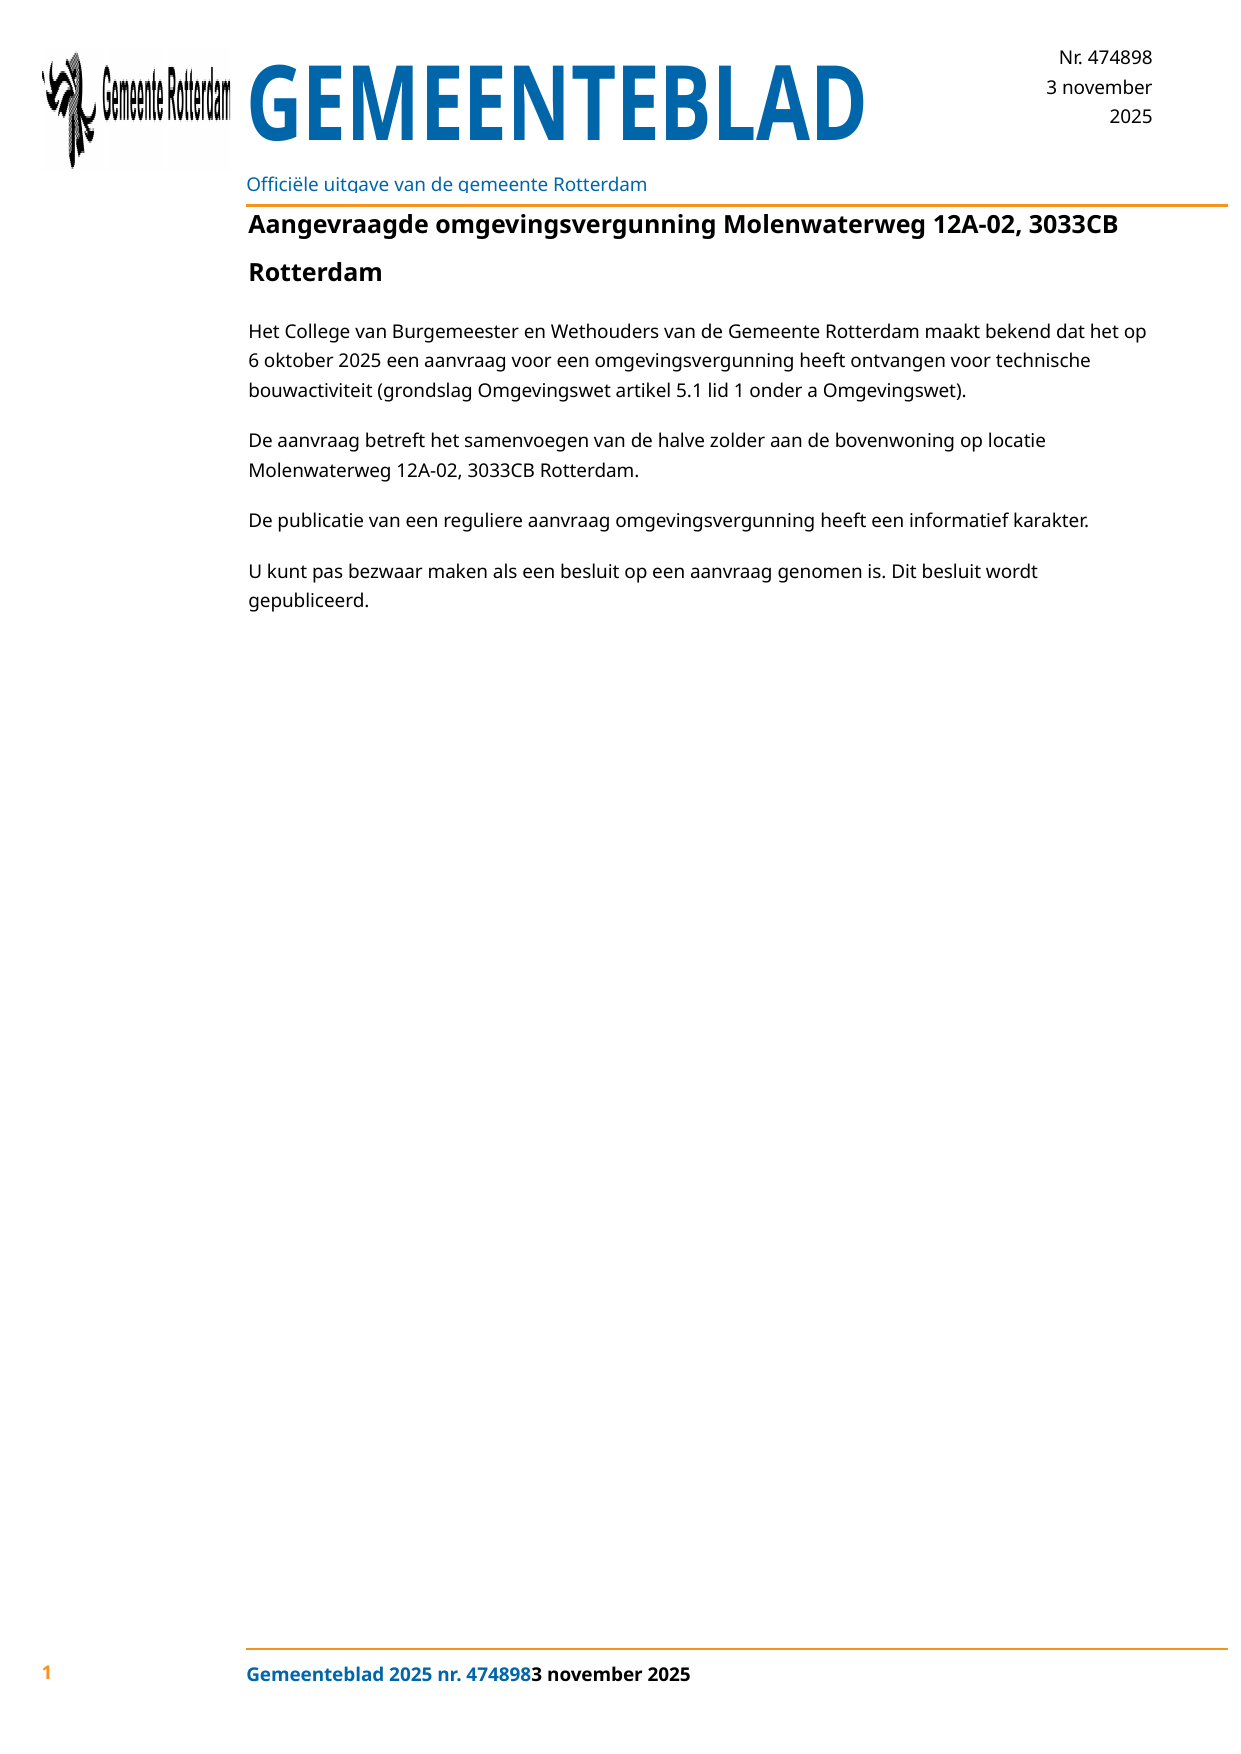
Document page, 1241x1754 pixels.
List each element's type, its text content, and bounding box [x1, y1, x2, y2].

text U kunt pas bezwaar maken als een besluit op een aanvraag genomen is. Dit besluit wordt gepubliceerd. [248, 558, 1152, 613]
text Aangevraagde omgevingsvergunning Molenwaterweg 12A-02, 3033CB Rotterdam [248, 207, 1152, 288]
picture [41, 47, 231, 172]
text De aanvraag betreft het samenvoegen van de halve zolder aan de bovenwoning op locatie Molenwaterweg 12A-02, 3033CB Rotterdam. [248, 427, 1152, 483]
text De publicatie van een reguliere aanvraag omgevingsvergunning heeft een informatief karakter. [248, 507, 1152, 533]
text Het College van Burgemeester en Wethouders van de Gemeente Rotterdam maakt bekend dat het op 6 oktober 2025 een aanvraag voor een omgevingsvergunning heeft ontvangen voor technische bouwactiviteit (grondslag Omgevingswet artikel 5.1 lid 1 onder a Omgevingswet). [248, 318, 1152, 403]
